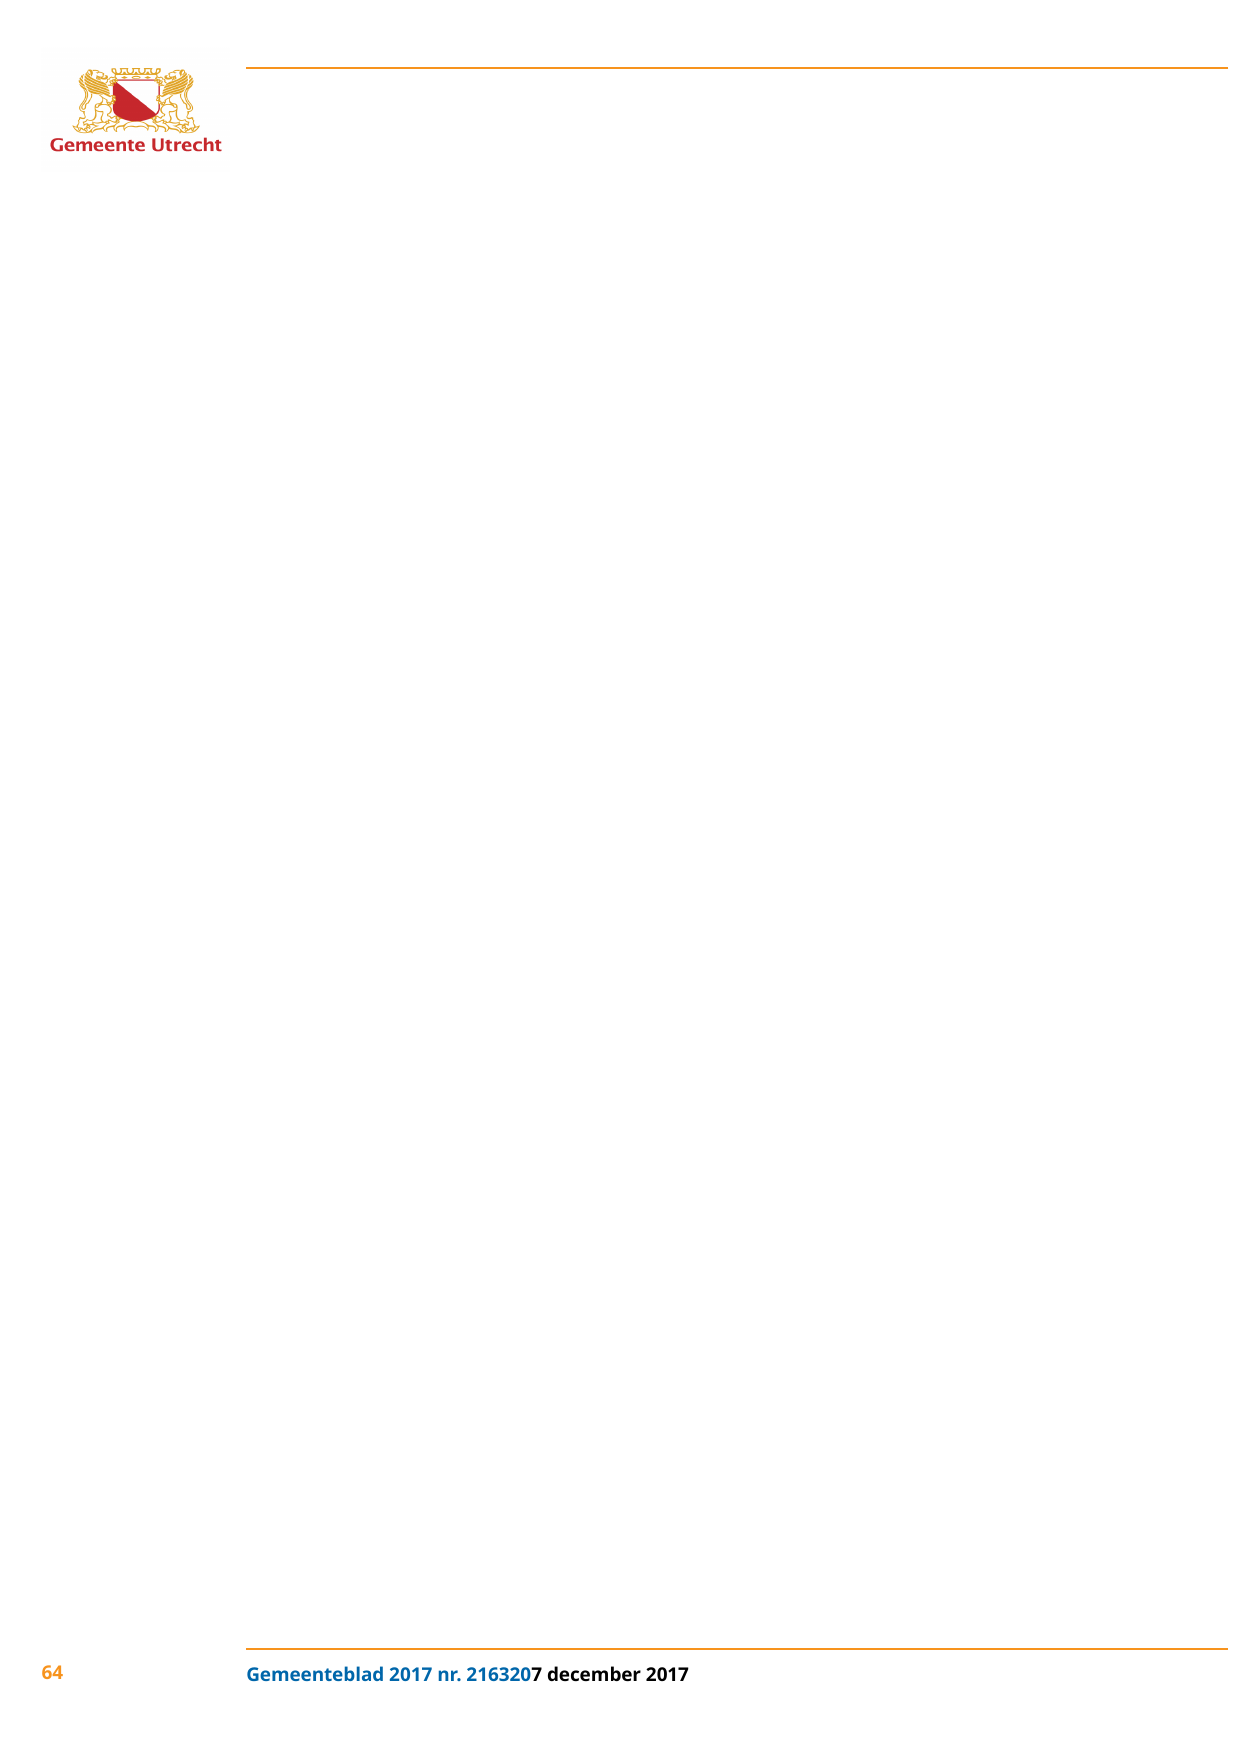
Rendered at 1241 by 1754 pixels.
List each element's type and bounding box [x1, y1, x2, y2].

picture [41, 47, 231, 172]
